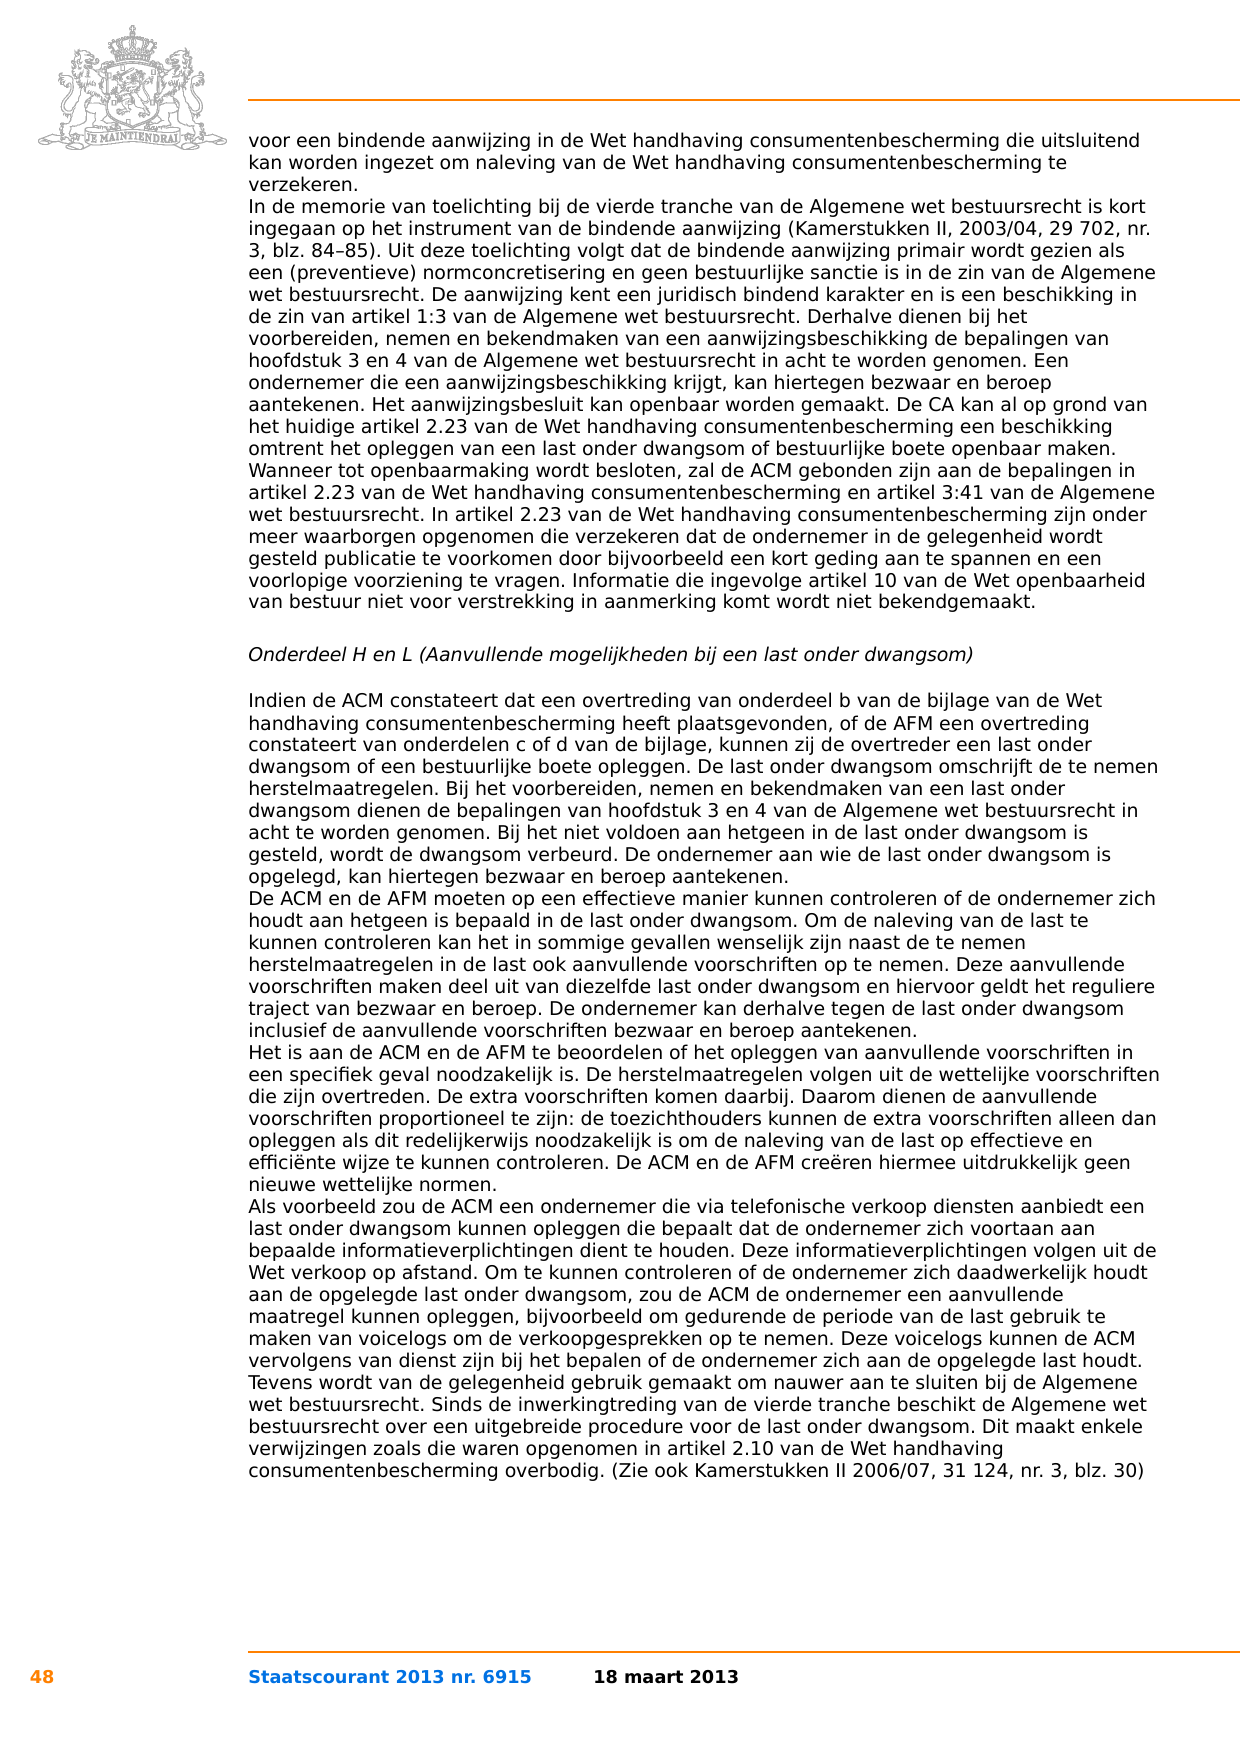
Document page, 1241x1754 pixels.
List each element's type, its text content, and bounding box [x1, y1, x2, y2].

text voor een bindende aanwijzing in de Wet handhaving consumentenbescherming die uitsluitend kan worden ingezet om naleving van de Wet handhaving consumentenbescherming te verzekeren. [248, 130, 1163, 196]
text In de memorie van toelichting bij de vierde tranche van de Algemene wet bestuursrecht is kort ingegaan op het instrument van de bindende aanwijzing (Kamerstukken II, 2003/04, 29 702, nr. 3, blz. 84–85). Uit deze toelichting volgt dat de bindende aanwijzing primair wordt gezien als een (preventieve) normconcretisering en geen bestuurlijke sanctie is in de zin van de Algemene wet bestuursrecht. De aanwijzing kent een juridisch bindend karakter en is een beschikking in de zin van artikel 1:3 van de Algemene wet bestuursrecht. Derhalve dienen bij het voorbereiden, nemen en bekendmaken van een aanwijzingsbeschikking de bepalingen van hoofdstuk 3 en 4 van de Algemene wet bestuursrecht in acht te worden genomen. Een ondernemer die een aanwijzingsbeschikking krijgt, kan hiertegen bezwaar en beroep aantekenen. Het aanwijzingsbesluit kan openbaar worden gemaakt. De CA kan al op grond van het huidige artikel 2.23 van de Wet handhaving consumentenbescherming een beschikking omtrent het opleggen van een last onder dwangsom of bestuurlijke boete openbaar maken. Wanneer tot openbaarmaking wordt besloten, zal de ACM gebonden zijn aan de bepalingen in artikel 2.23 van de Wet handhaving consumentenbescherming en artikel 3:41 van de Algemene wet bestuursrecht. In artikel 2.23 van de Wet handhaving consumentenbescherming zijn onder meer waarborgen opgenomen die verzekeren dat de ondernemer in de gelegenheid wordt gesteld publicatie te voorkomen door bijvoorbeeld een kort geding aan te spannen en een voorlopige voorziening te vragen. Informatie die ingevolge artikel 10 van de Wet openbaarheid van bestuur niet voor verstrekking in aanmerking komt wordt niet bekendgemaakt. [248, 196, 1163, 613]
text De ACM en de AFM moeten op een effectieve manier kunnen controleren of de ondernemer zich houdt aan hetgeen is bepaald in de last onder dwangsom. Om de naleving van de last te kunnen controleren kan het in sommige gevallen wenselijk zijn naast de te nemen herstelmaatregelen in de last ook aanvullende voorschriften op te nemen. Deze aanvullende voorschriften maken deel uit van diezelfde last onder dwangsom en hiervoor geldt het reguliere traject van bezwaar en beroep. De ondernemer kan derhalve tegen de last onder dwangsom inclusief de aanvullende voorschriften bezwaar en beroep aantekenen. [248, 888, 1163, 1042]
picture [38, 25, 227, 150]
text Tevens wordt van de gelegenheid gebruik gemaakt om nauwer aan te sluiten bij de Algemene wet bestuursrecht. Sinds de inwerkingtreding van de vierde tranche beschikt de Algemene wet bestuursrecht over een uitgebreide procedure voor de last onder dwangsom. Dit maakt enkele verwijzingen zoals die waren opgenomen in artikel 2.10 van de Wet handhaving consumentenbescherming overbodig. (Zie ook Kamerstukken II 2006/07, 31 124, nr. 3, blz. 30) [248, 1372, 1163, 1482]
text Het is aan de ACM en de AFM te beoordelen of het opleggen van aanvullende voorschriften in een specifiek geval noodzakelijk is. De herstelmaatregelen volgen uit de wettelijke voorschriften die zijn overtreden. De extra voorschriften komen daarbij. Daarom dienen de aanvullende voorschriften proportioneel te zijn: de toezichthouders kunnen de extra voorschriften alleen dan opleggen als dit redelijkerwijs noodzakelijk is om de naleving van de last op effectieve en efficiënte wijze te kunnen controleren. De ACM en de AFM creëren hiermee uitdrukkelijk geen nieuwe wettelijke normen. [248, 1042, 1163, 1196]
text Indien de ACM constateert dat een overtreding van onderdeel b van de bijlage van de Wet handhaving consumentenbescherming heeft plaatsgevonden, of de AFM een overtreding constateert van onderdelen c of d van de bijlage, kunnen zij de overtreder een last onder dwangsom of een bestuurlijke boete opleggen. De last onder dwangsom omschrijft de te nemen herstelmaatregelen. Bij het voorbereiden, nemen en bekendmaken van een last onder dwangsom dienen de bepalingen van hoofdstuk 3 en 4 van de Algemene wet bestuursrecht in acht te worden genomen. Bij het niet voldoen aan hetgeen in de last onder dwangsom is gesteld, wordt de dwangsom verbeurd. De ondernemer aan wie de last onder dwangsom is opgelegd, kan hiertegen bezwaar en beroep aantekenen. [248, 690, 1163, 888]
subtitle Onderdeel H en L (Aanvullende mogelijkheden bij een last onder dwangsom) [248, 643, 1163, 665]
text Als voorbeeld zou de ACM een ondernemer die via telefonische verkoop diensten aanbiedt een last onder dwangsom kunnen opleggen die bepaalt dat de ondernemer zich voortaan aan bepaalde informatieverplichtingen dient te houden. Deze informatieverplichtingen volgen uit de Wet verkoop op afstand. Om te kunnen controleren of de ondernemer zich daadwerkelijk houdt aan de opgelegde last onder dwangsom, zou de ACM de ondernemer een aanvullende maatregel kunnen opleggen, bijvoorbeeld om gedurende de periode van de last gebruik te maken van voicelogs om de verkoopgesprekken op te nemen. Deze voicelogs kunnen de ACM vervolgens van dienst zijn bij het bepalen of de ondernemer zich aan de opgelegde last houdt. [248, 1196, 1163, 1372]
